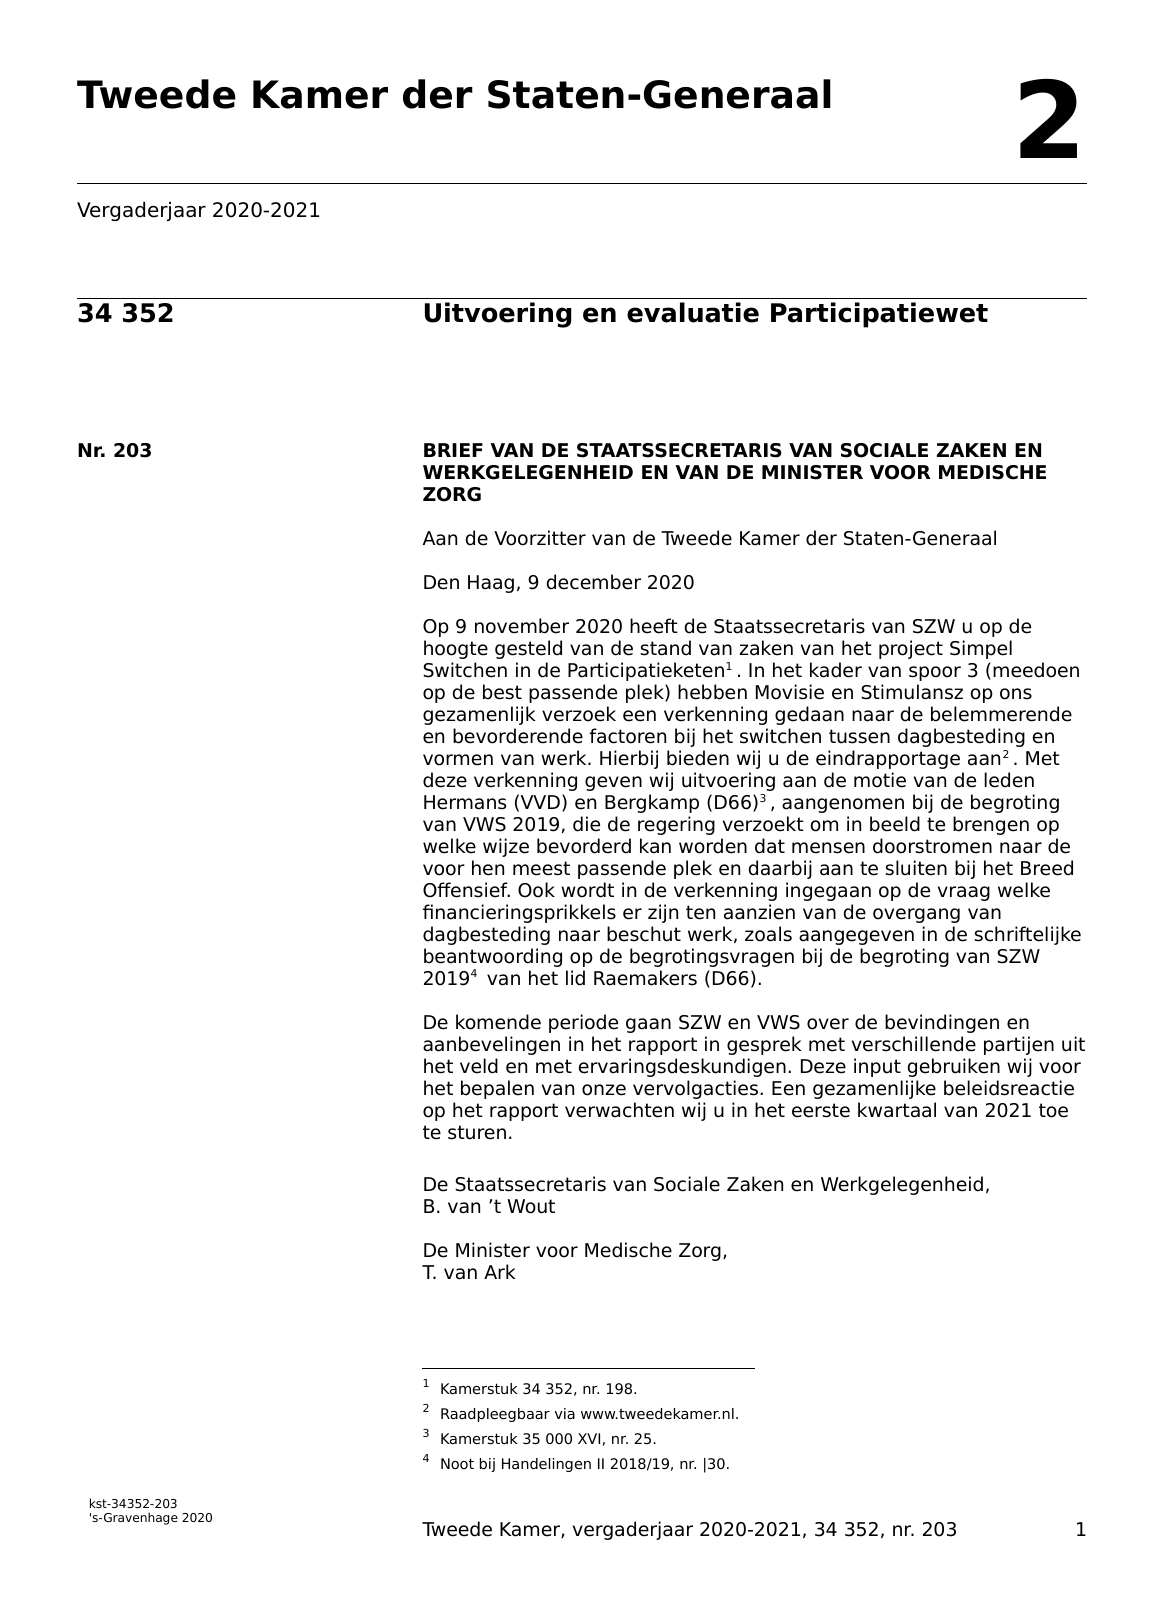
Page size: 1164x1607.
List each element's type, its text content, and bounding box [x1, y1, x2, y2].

text De Staatssecretaris van Sociale Zaken en Werkgelegenheid, B. van ’t Wout [422, 1174, 1087, 1218]
table_cell Vergaderjaar 2020-2021 [77, 184, 1087, 298]
text Noot bij Handelingen II 2018/19, nr. |30. [422, 1452, 1087, 1474]
text kst-34352-203 [88, 1497, 323, 1511]
table_header 2 [886, 59, 1087, 183]
text Den Haag, 9 december 2020 [422, 572, 1087, 594]
text Aan de Voorzitter van de Tweede Kamer der Staten-Generaal [422, 528, 1087, 550]
text De komende periode gaan SZW en VWS over de bevindingen en aanbevelingen in het rapport in gesprek met verschillende partijen uit het veld en met ervaringsdeskundigen. Deze input gebruiken wij voor het bepalen van onze vervolgacties. Een gezamenlijke beleidsreactie op het rapport verwachten wij u in het eerste kwartaal van 2021 toe te sturen. [422, 1012, 1087, 1144]
text Kamerstuk 34 352, nr. 198. [422, 1377, 1087, 1399]
subtitle Nr. 203 BRIEF VAN DE STAATSSECRETARIS VAN SOCIALE ZAKEN EN WERKGELEGENHEID EN VAN DE MINISTER VOOR MEDISCHE ZORG [77, 440, 1087, 506]
subtitle 34 352 Uitvoering en evaluatie Participatiewet [77, 299, 1087, 329]
text Op 9 november 2020 heeft de Staatssecretaris van SZW u op de hoogte gesteld van de stand van zaken van het project Simpel Switchen in de Participatieketen. In het kader van spoor 3 (meedoen op de best passende plek) hebben Movisie en Stimulansz op ons gezamenlijk verzoek een verkenning gedaan naar de belemmerende en bevorderende factoren bij het switchen tussen dagbesteding en vormen van werk. Hierbij bieden wij u de eindrapportage aan. Met deze verkenning geven wij uitvoering aan de motie van de leden Hermans (VVD) en Bergkamp (D66), aangenomen bij de begroting van VWS 2019, die de regering verzoekt om in beeld te brengen op welke wijze bevorderd kan worden dat mensen doorstromen naar de voor hen meest passende plek en daarbij aan te sluiten bij het Breed Offensief. Ook wordt in de verkenning ingegaan op de vraag welke financieringsprikkels er zijn ten aanzien van de overgang van dagbesteding naar beschut werk, zoals aangegeven in de schriftelijke beantwoording op de begrotingsvragen bij de begroting van SZW 2019 van het lid Raemakers (D66). [422, 616, 1087, 990]
text 's-Gravenhage 2020 [88, 1511, 323, 1525]
text Raadpleegbaar via www.tweedekamer.nl. [422, 1402, 1087, 1424]
text De Minister voor Medische Zorg, T. van Ark [422, 1240, 1087, 1284]
table_header Tweede Kamer der Staten-Generaal [77, 59, 886, 183]
text Kamerstuk 35 000 XVI, nr. 25. [422, 1427, 1087, 1449]
